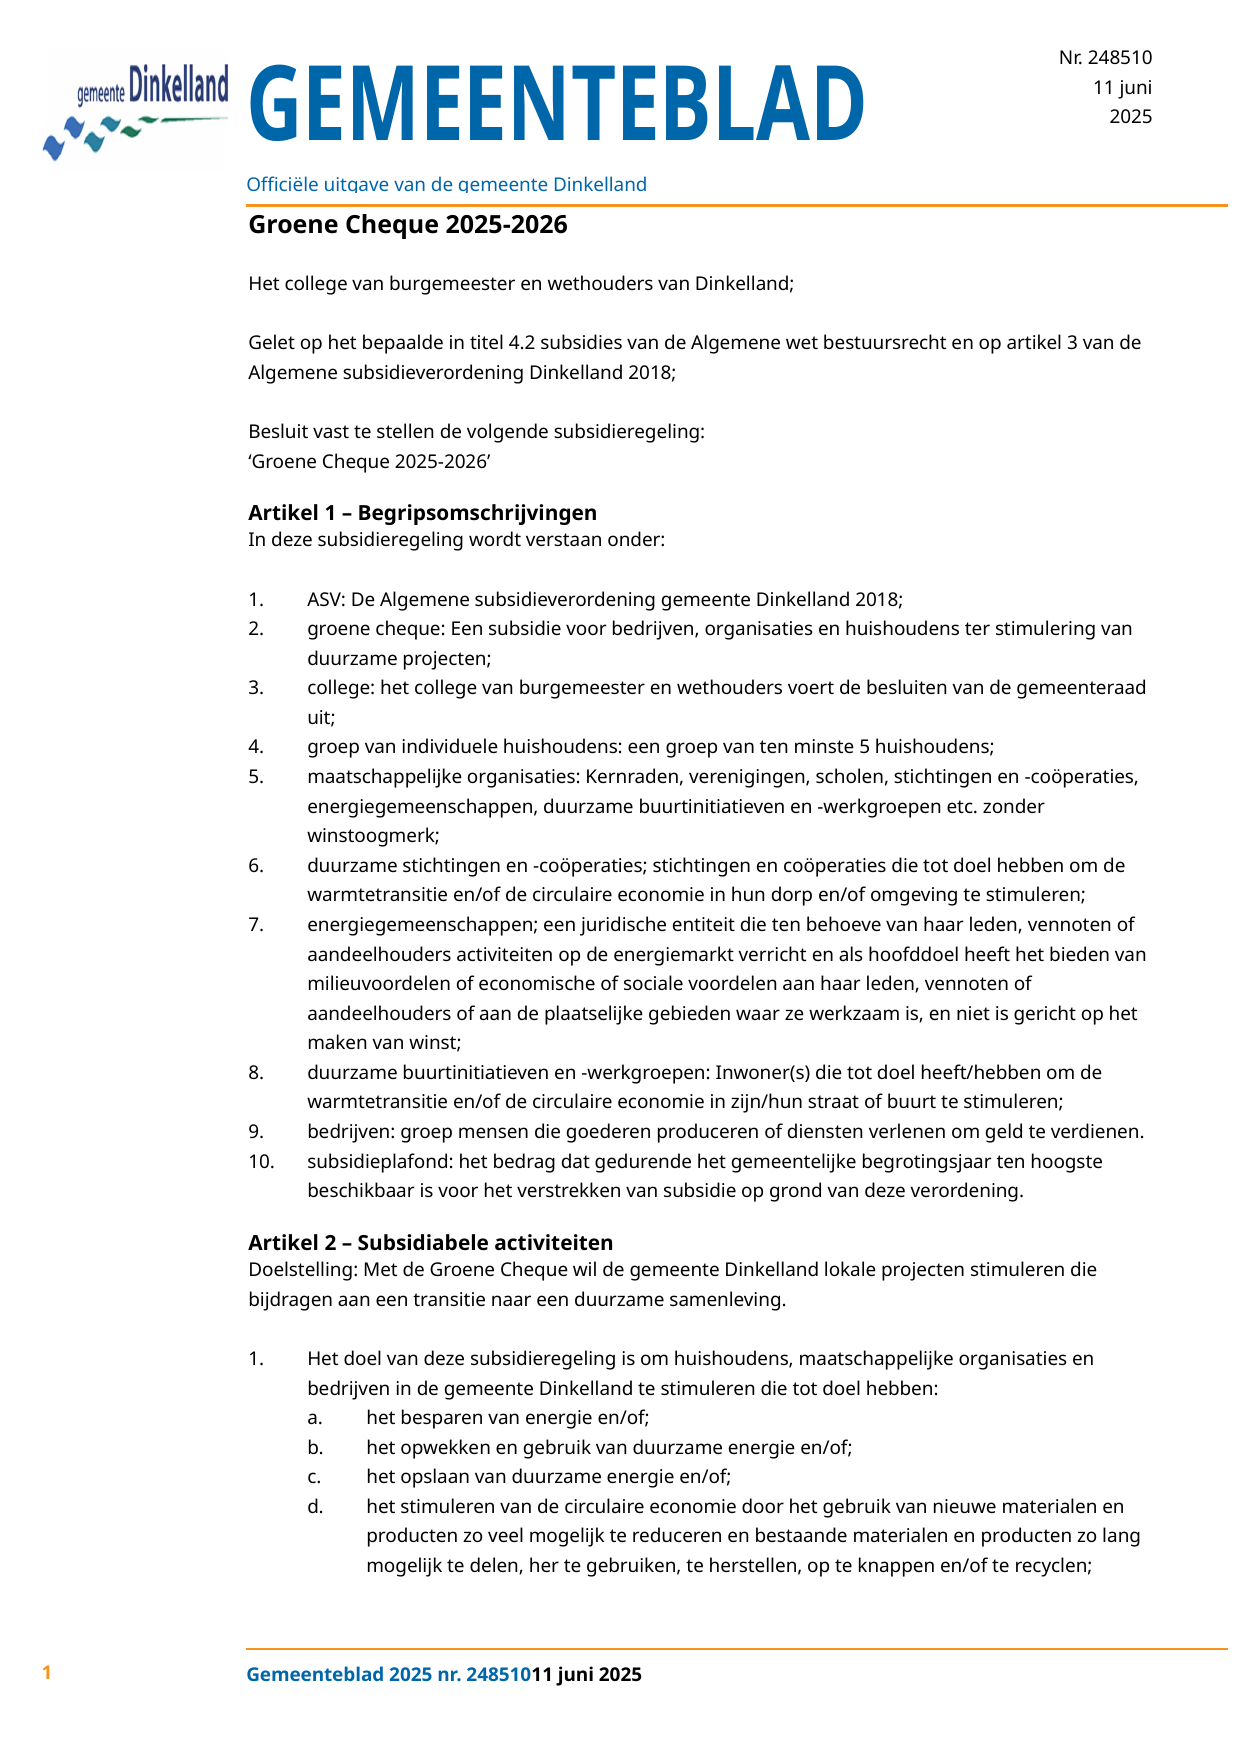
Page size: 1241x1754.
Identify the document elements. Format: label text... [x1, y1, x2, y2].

list ASV: De Algemene subsidieverordening gemeente Dinkelland 2018; [248, 586, 1152, 612]
text Het college van burgemeester en wethouders van Dinkelland; [248, 270, 1152, 296]
list het stimuleren van de circulaire economie door het gebruik van nieuwe materialen en producten zo veel mogelijk te reduceren en bestaande materialen en producten zo lang mogelijk te delen, her te gebruiken, te herstellen, op te knappen en/of te recyclen; [307, 1493, 1152, 1578]
text Doelstelling: Met de Groene Cheque wil de gemeente Dinkelland lokale projecten stimuleren die bijdragen aan een transitie naar een duurzame samenleving. [248, 1256, 1152, 1312]
list Het doel van deze subsidieregeling is om huishoudens, maatschappelijke organisaties en bedrijven in de gemeente Dinkelland te stimuleren die tot doel hebben: [248, 1345, 1152, 1400]
list duurzame buurtinitiatieven en -werkgroepen: Inwoner(s) die tot doel heeft/hebben om de warmtetransitie en/of de circulaire economie in zijn/hun straat of buurt te stimuleren; [248, 1059, 1152, 1114]
list groene cheque: Een subsidie voor bedrijven, organisaties en huishoudens ter stimulering van duurzame projecten; [248, 615, 1152, 671]
list het opwekken en gebruik van duurzame energie en/of; [307, 1434, 1152, 1459]
list het besparen van energie en/of; [307, 1404, 1152, 1430]
text ‘Groene Cheque 2025-2026’ [248, 448, 1152, 473]
list subsidieplafond: het bedrag dat gedurende het gemeentelijke begrotingsjaar ten hoogste beschikbaar is voor het verstrekken van subsidie op grond van deze verordening. [248, 1148, 1152, 1203]
text In deze subsidieregeling wordt verstaan onder: [248, 527, 1152, 552]
list groep van individuele huishoudens: een groep van ten minste 5 huishoudens; [248, 734, 1152, 759]
text Artikel 2 – Subsidiabele activiteiten [248, 1228, 1152, 1256]
picture [41, 47, 231, 172]
text Besluit vast te stellen de volgende subsidieregeling: [248, 418, 1152, 444]
list bedrijven: groep mensen die goederen produceren of diensten verlenen om geld te verdienen. [248, 1118, 1152, 1144]
text Artikel 1 – Begripsomschrijvingen [248, 498, 1152, 527]
list maatschappelijke organisaties: Kernraden, verenigingen, scholen, stichtingen en -coöperaties, energiegemeenschappen, duurzame buurtinitiatieven en -werkgroepen etc. zonder winstoogmerk; [248, 763, 1152, 848]
list energiegemeenschappen; een juridische entiteit die ten behoeve van haar leden, vennoten of aandeelhouders activiteiten op de energiemarkt verricht en als hoofddoel heeft het bieden van milieuvoordelen of economische of sociale voordelen aan haar leden, vennoten of aandeelhouders of aan de plaatselijke gebieden waar ze werkzaam is, en niet is gericht op het maken van winst; [248, 911, 1152, 1055]
list het opslaan van duurzame energie en/of; [307, 1463, 1152, 1489]
list college: het college van burgemeester en wethouders voert de besluiten van de gemeenteraad uit; [248, 674, 1152, 730]
text Gelet op het bepaalde in titel 4.2 subsidies van de Algemene wet bestuursrecht en op artikel 3 van de Algemene subsidieverordening Dinkelland 2018; [248, 329, 1152, 385]
text Groene Cheque 2025-2026 [248, 207, 1152, 241]
list duurzame stichtingen en -coöperaties; stichtingen en coöperaties die tot doel hebben om de warmtetransitie en/of de circulaire economie in hun dorp en/of omgeving te stimuleren; [248, 852, 1152, 907]
